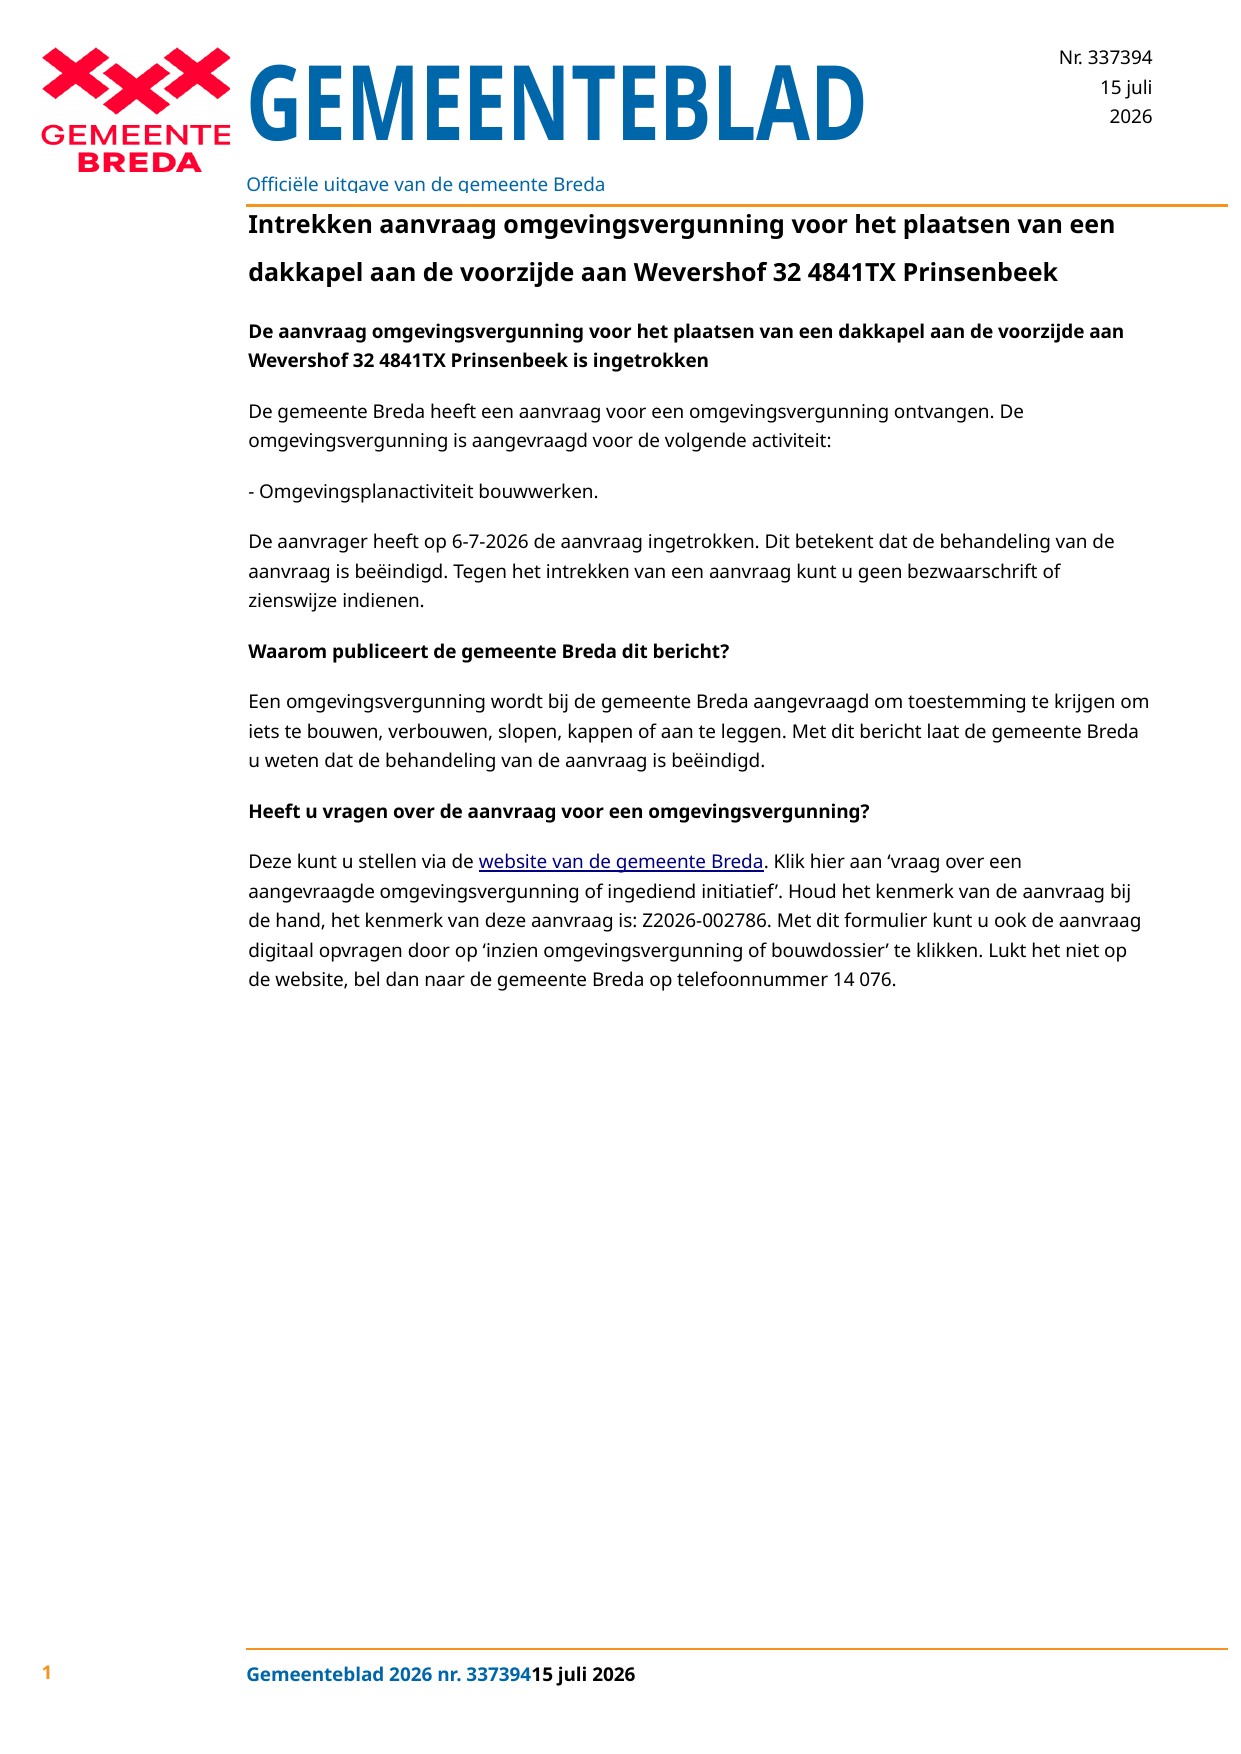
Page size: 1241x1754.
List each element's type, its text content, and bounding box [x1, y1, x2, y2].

text Waarom publiceert de gemeente Breda dit bericht? [248, 638, 1152, 664]
text Intrekken aanvraag omgevingsvergunning voor het plaatsen van een dakkapel aan de voorzijde aan Wevershof 32 4841TX Prinsenbeek [248, 207, 1152, 288]
text De aanvrager heeft op 6-7-2026 de aanvraag ingetrokken. Dit betekent dat de behandeling van de aanvraag is beëindigd. Tegen het intrekken van een aanvraag kunt u geen bezwaarschrift of zienswijze indienen. [248, 528, 1152, 613]
text Een omgevingsvergunning wordt bij de gemeente Breda aangevraagd om toestemming te krijgen om iets te bouwen, verbouwen, slopen, kappen of aan te leggen. Met dit bericht laat de gemeente Breda u weten dat de behandeling van de aanvraag is beëindigd. [248, 688, 1152, 773]
text - Omgevingsplanactiviteit bouwwerken. [248, 478, 1152, 504]
text De aanvraag omgevingsvergunning voor het plaatsen van een dakkapel aan de voorzijde aan Wevershof 32 4841TX Prinsenbeek is ingetrokken [248, 318, 1152, 373]
text De gemeente Breda heeft een aanvraag voor een omgevingsvergunning ontvangen. De omgevingsvergunning is aangevraagd voor de volgende activiteit: [248, 398, 1152, 453]
text Deze kunt u stellen via de website van de gemeente Breda. Klik hier aan ‘vraag over een aangevraagde omgevingsvergunning of ingediend initiatief’. Houd het kenmerk van de aanvraag bij de hand, het kenmerk van deze aanvraag is: Z2026-002786. Met dit formulier kunt u ook de aanvraag digitaal opvragen door op ‘inzien omgevingsvergunning of bouwdossier’ te klikken. Lukt het niet op de website, bel dan naar de gemeente Breda op telefoonnummer 14 076. [248, 848, 1152, 992]
picture [41, 47, 231, 172]
text Heeft u vragen over de aanvraag voor een omgevingsvergunning? [248, 798, 1152, 824]
